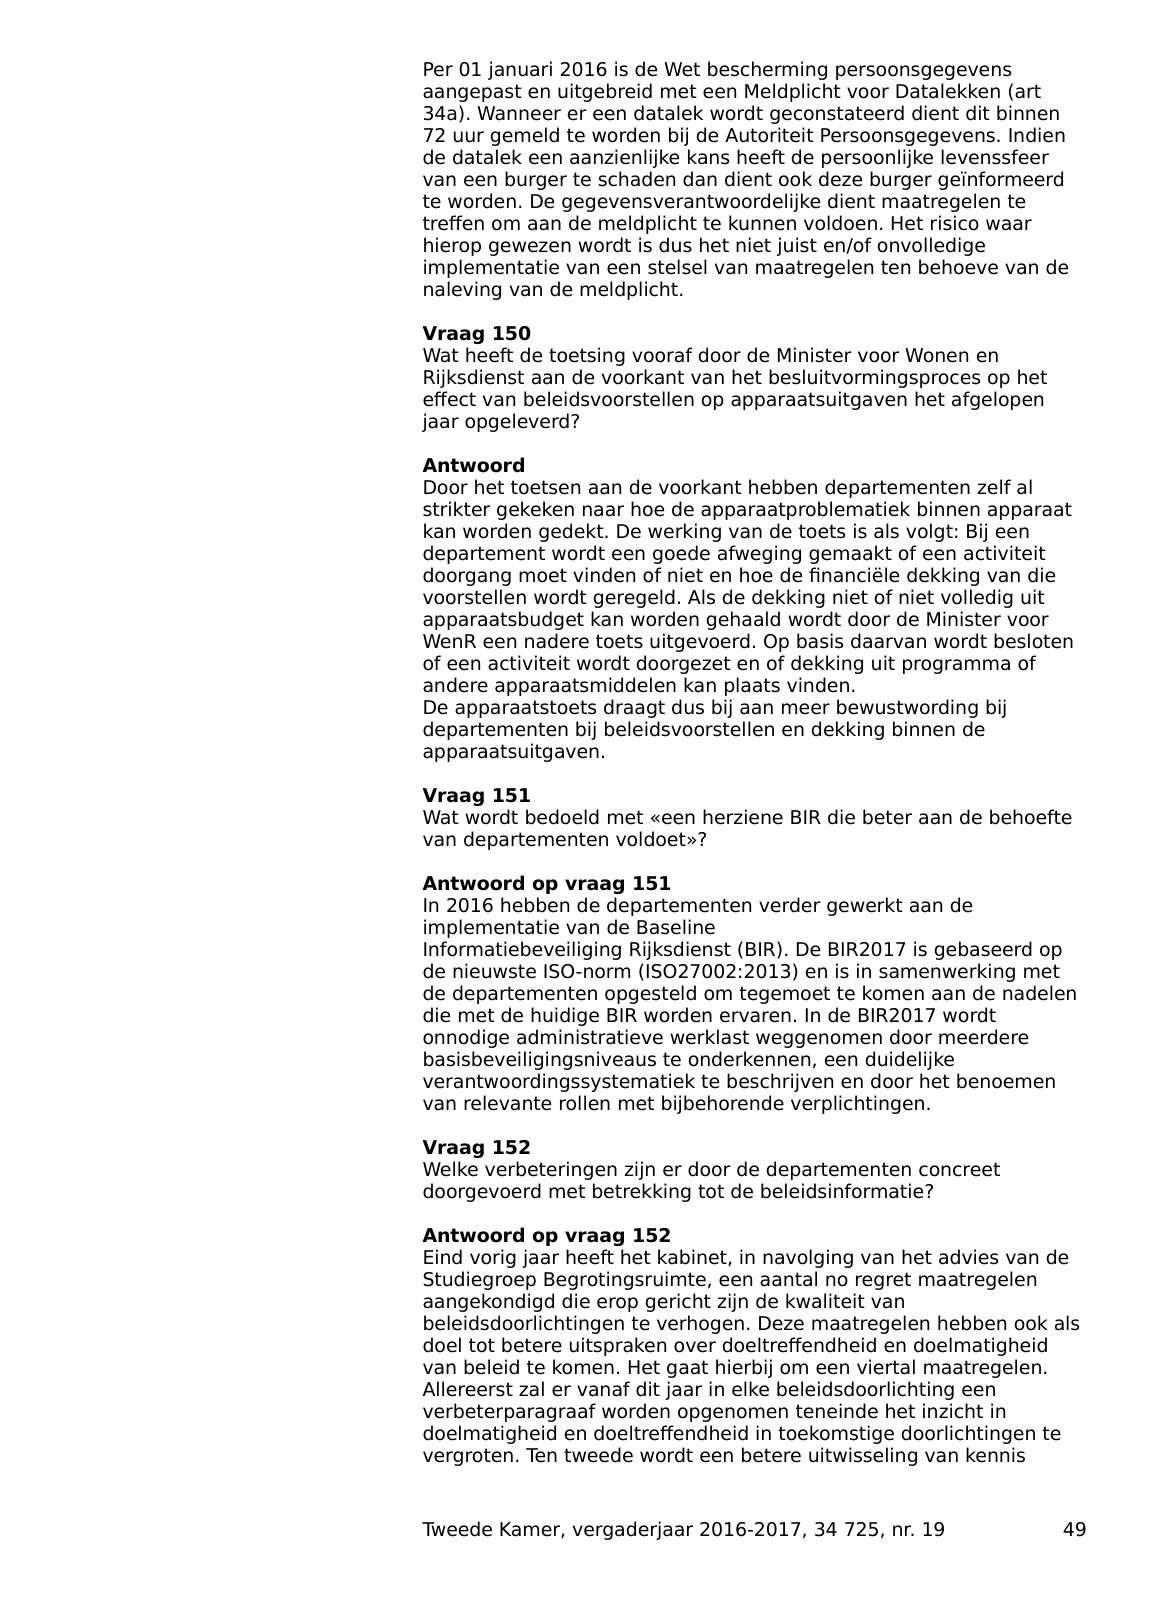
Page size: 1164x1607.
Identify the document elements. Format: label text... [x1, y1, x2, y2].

text Vraag 152 [422, 1137, 1087, 1159]
text Eind vorig jaar heeft het kabinet, in navolging van het advies van de Studiegroep Begrotingsruimte, een aantal no regret maatregelen aangekondigd die erop gericht zijn de kwaliteit van beleidsdoorlichtingen te verhogen. Deze maatregelen hebben ook als doel tot betere uitspraken over doeltreffendheid en doelmatigheid van beleid te komen. Het gaat hierbij om een viertal maatregelen. Allereerst zal er vanaf dit jaar in elke beleidsdoorlichting een verbeterparagraaf worden opgenomen teneinde het inzicht in doelmatigheid en doeltreffendheid in toekomstige doorlichtingen te vergroten. Ten tweede wordt een betere uitwisseling van kennis [422, 1247, 1087, 1467]
text Wat heeft de toetsing vooraf door de Minister voor Wonen en Rijksdienst aan de voorkant van het besluitvormingsproces op het effect van beleidsvoorstellen op apparaatsuitgaven het afgelopen jaar opgeleverd? [422, 345, 1087, 433]
text Vraag 150 [422, 323, 1087, 345]
text In 2016 hebben de departementen verder gewerkt aan de implementatie van de Baseline [422, 895, 1087, 939]
text Antwoord [422, 455, 1087, 477]
text Wat wordt bedoeld met «een herziene BIR die beter aan de behoefte van departementen voldoet»? [422, 807, 1087, 851]
text Per 01 januari 2016 is de Wet bescherming persoonsgegevens aangepast en uitgebreid met een Meldplicht voor Datalekken (art 34a). Wanneer er een datalek wordt geconstateerd dient dit binnen 72 uur gemeld te worden bij de Autoriteit Persoonsgegevens. Indien de datalek een aanzienlijke kans heeft de persoonlijke levenssfeer van een burger te schaden dan dient ook deze burger geïnformeerd te worden. De gegevensverantwoordelijke dient maatregelen te treffen om aan de meldplicht te kunnen voldoen. Het risico waar hierop gewezen wordt is dus het niet juist en/of onvolledige implementatie van een stelsel van maatregelen ten behoeve van de naleving van de meldplicht. [422, 59, 1087, 301]
text Vraag 151 [422, 785, 1087, 807]
text Antwoord op vraag 151 [422, 873, 1087, 895]
text Welke verbeteringen zijn er door de departementen concreet doorgevoerd met betrekking tot de beleidsinformatie? [422, 1159, 1087, 1203]
text Door het toetsen aan de voorkant hebben departementen zelf al strikter gekeken naar hoe de apparaatproblematiek binnen apparaat kan worden gedekt. De werking van de toets is als volgt: Bij een departement wordt een goede afweging gemaakt of een activiteit doorgang moet vinden of niet en hoe de financiële dekking van die voorstellen wordt geregeld. Als de dekking niet of niet volledig uit apparaatsbudget kan worden gehaald wordt door de Minister voor WenR een nadere toets uitgevoerd. Op basis daarvan wordt besloten of een activiteit wordt doorgezet en of dekking uit programma of andere apparaatsmiddelen kan plaats vinden. [422, 477, 1087, 697]
text Antwoord op vraag 152 [422, 1225, 1087, 1247]
text De apparaatstoets draagt dus bij aan meer bewustwording bij departementen bij beleidsvoorstellen en dekking binnen de apparaatsuitgaven. [422, 697, 1087, 763]
text Informatiebeveiliging Rijksdienst (BIR). De BIR2017 is gebaseerd op de nieuwste ISO-norm (ISO27002:2013) en is in samenwerking met de departementen opgesteld om tegemoet te komen aan de nadelen die met de huidige BIR worden ervaren. In de BIR2017 wordt onnodige administratieve werklast weggenomen door meerdere basisbeveiligingsniveaus te onderkennen, een duidelijke verantwoordingssystematiek te beschrijven en door het benoemen van relevante rollen met bijbehorende verplichtingen. [422, 939, 1087, 1115]
